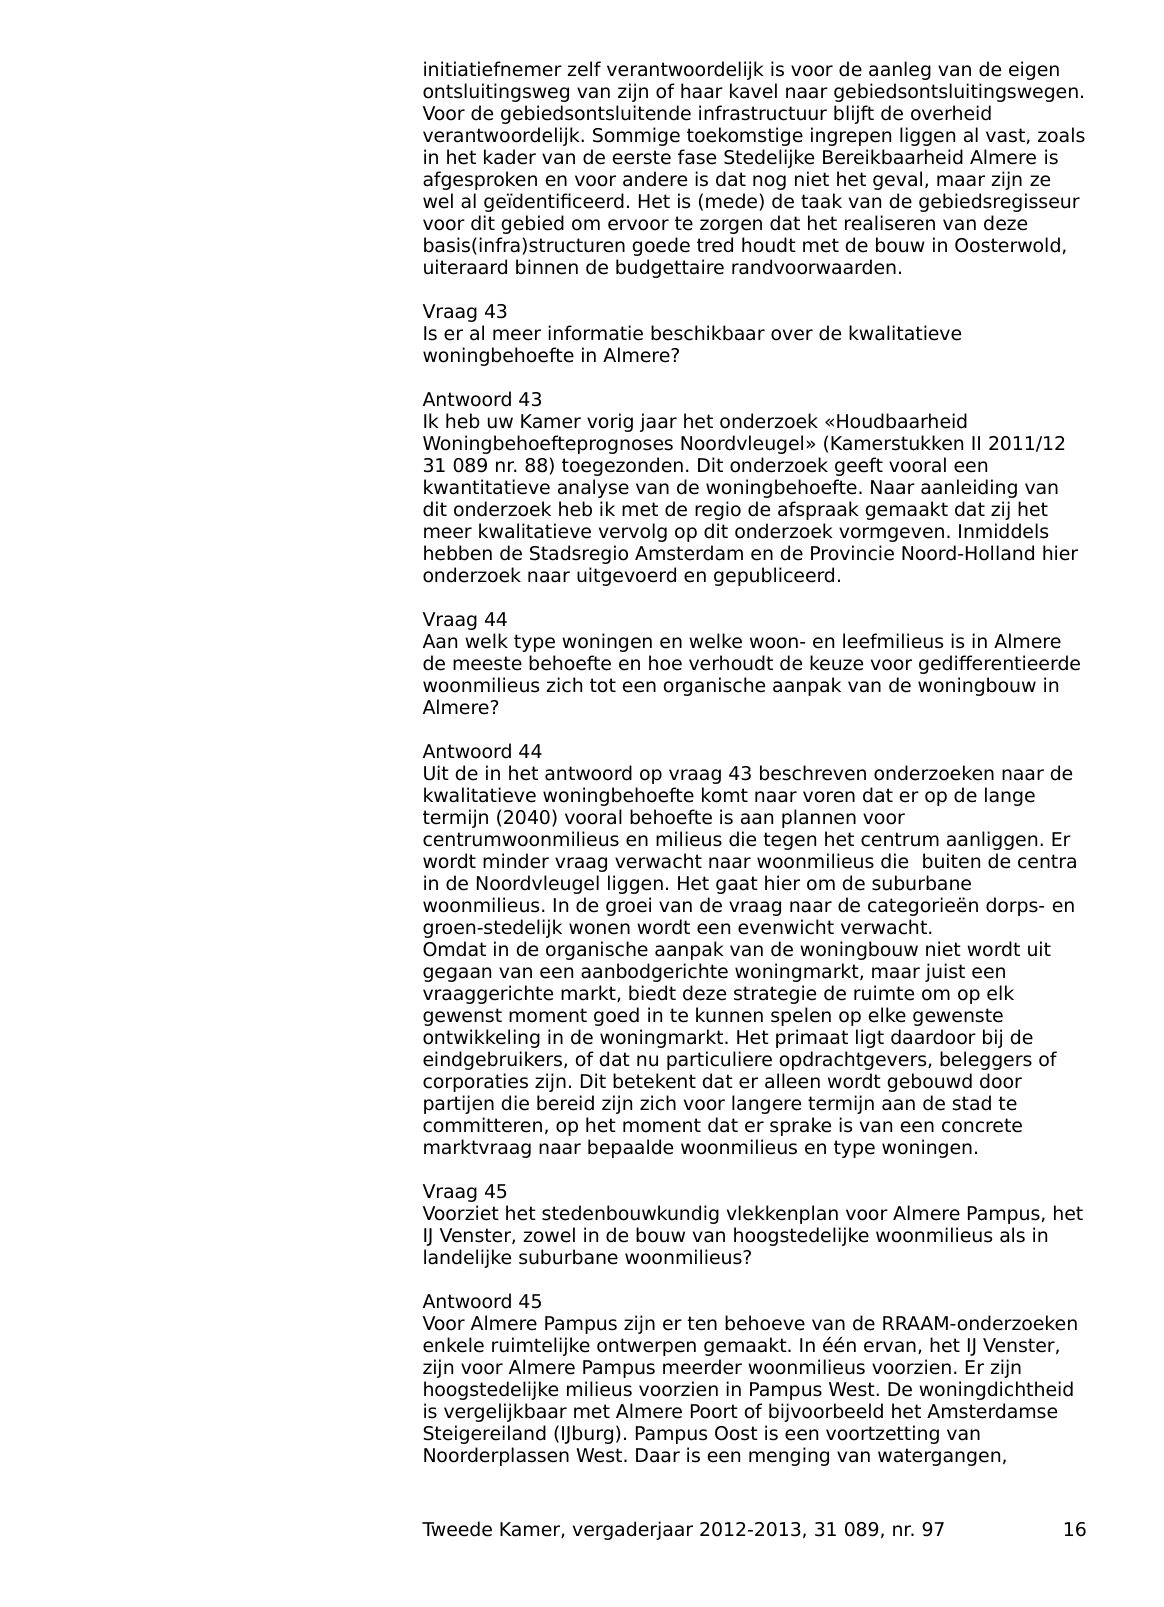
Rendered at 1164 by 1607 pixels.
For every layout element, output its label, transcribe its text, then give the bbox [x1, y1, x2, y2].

text Vraag 45 [422, 1181, 1087, 1203]
text Vraag 44 [422, 609, 1087, 631]
text Aan welk type woningen en welke woon- en leefmilieus is in Almere de meeste behoefte en hoe verhoudt de keuze voor gedifferentieerde woonmilieus zich tot een organische aanpak van de woningbouw in Almere? [422, 631, 1087, 719]
text Uit de in het antwoord op vraag 43 beschreven onderzoeken naar de kwalitatieve woningbehoefte komt naar voren dat er op de lange termijn (2040) vooral behoefte is aan plannen voor centrumwoonmilieus en milieus die tegen het centrum aanliggen. Er wordt minder vraag verwacht naar woonmilieus die buiten de centra in de Noordvleugel liggen. Het gaat hier om de suburbane woonmilieus. In de groei van de vraag naar de categorieën dorps- en groen-stedelijk wonen wordt een evenwicht verwacht. [422, 763, 1087, 939]
text Ik heb uw Kamer vorig jaar het onderzoek «Houdbaarheid Woningbehoefteprognoses Noordvleugel» (Kamerstukken II 2011/12 31 089 nr. 88) toegezonden. Dit onderzoek geeft vooral een kwantitatieve analyse van de woningbehoefte. Naar aanleiding van dit onderzoek heb ik met de regio de afspraak gemaakt dat zij het meer kwalitatieve vervolg op dit onderzoek vormgeven. Inmiddels hebben de Stadsregio Amsterdam en de Provincie Noord-Holland hier onderzoek naar uitgevoerd en gepubliceerd. [422, 411, 1087, 587]
text Voorziet het stedenbouwkundig vlekkenplan voor Almere Pampus, het IJ Venster, zowel in de bouw van hoogstedelijke woonmilieus als in landelijke suburbane woonmilieus? [422, 1203, 1087, 1269]
text Omdat in de organische aanpak van de woningbouw niet wordt uit gegaan van een aanbodgerichte woningmarkt, maar juist een vraaggerichte markt, biedt deze strategie de ruimte om op elk gewenst moment goed in te kunnen spelen op elke gewenste ontwikkeling in de woningmarkt. Het primaat ligt daardoor bij de eindgebruikers, of dat nu particuliere opdrachtgevers, beleggers of corporaties zijn. Dit betekent dat er alleen wordt gebouwd door partijen die bereid zijn zich voor langere termijn aan de stad te committeren, op het moment dat er sprake is van een concrete marktvraag naar bepaalde woonmilieus en type woningen. [422, 939, 1087, 1159]
text Antwoord 44 [422, 741, 1087, 763]
text Is er al meer informatie beschikbaar over de kwalitatieve woningbehoefte in Almere? [422, 323, 1087, 367]
text Vraag 43 [422, 301, 1087, 323]
text Antwoord 43 [422, 389, 1087, 411]
text Voor Almere Pampus zijn er ten behoeve van de RRAAM-onderzoeken enkele ruimtelijke ontwerpen gemaakt. In één ervan, het IJ Venster, zijn voor Almere Pampus meerder woonmilieus voorzien. Er zijn hoogstedelijke milieus voorzien in Pampus West. De woningdichtheid is vergelijkbaar met Almere Poort of bijvoorbeeld het Amsterdamse Steigereiland (IJburg). Pampus Oost is een voortzetting van Noorderplassen West. Daar is een menging van watergangen, [422, 1313, 1087, 1467]
text initiatiefnemer zelf verantwoordelijk is voor de aanleg van de eigen ontsluitingsweg van zijn of haar kavel naar gebiedsontsluitingswegen. Voor de gebiedsontsluitende infrastructuur blijft de overheid verantwoordelijk. Sommige toekomstige ingrepen liggen al vast, zoals in het kader van de eerste fase Stedelijke Bereikbaarheid Almere is afgesproken en voor andere is dat nog niet het geval, maar zijn ze wel al geïdentificeerd. Het is (mede) de taak van de gebiedsregisseur voor dit gebied om ervoor te zorgen dat het realiseren van deze basis(infra)structuren goede tred houdt met de bouw in Oosterwold, uiteraard binnen de budgettaire randvoorwaarden. [422, 59, 1087, 279]
text Antwoord 45 [422, 1291, 1087, 1313]
